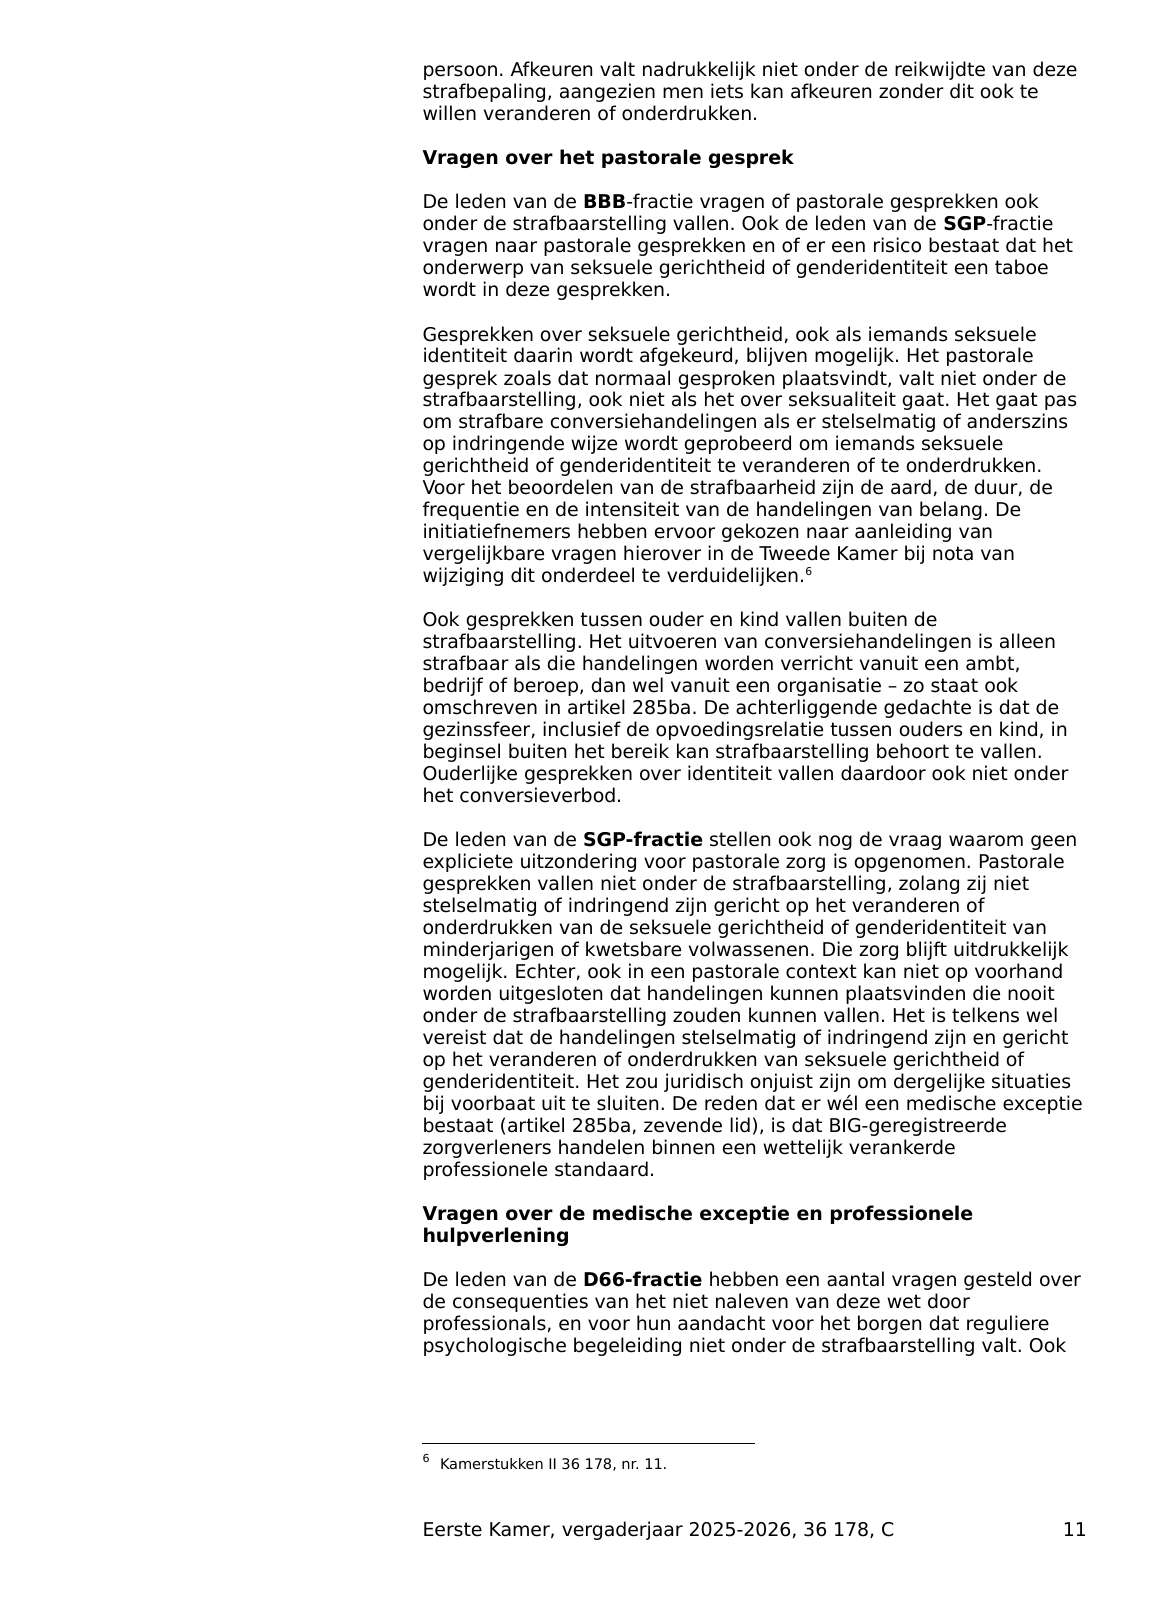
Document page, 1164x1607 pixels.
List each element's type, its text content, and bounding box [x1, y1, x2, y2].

subtitle Vragen over het pastorale gesprek [422, 147, 1087, 169]
text Gesprekken over seksuele gerichtheid, ook als iemands seksuele identiteit daarin wordt afgekeurd, blijven mogelijk. Het pastorale gesprek zoals dat normaal gesproken plaatsvindt, valt niet onder de strafbaarstelling, ook niet als het over seksualiteit gaat. Het gaat pas om strafbare conversiehandelingen als er stelselmatig of anderszins op indringende wijze wordt geprobeerd om iemands seksuele gerichtheid of genderidentiteit te veranderen of te onderdrukken. Voor het beoordelen van de strafbaarheid zijn de aard, de duur, de frequentie en de intensiteit van de handelingen van belang. De initiatiefnemers hebben ervoor gekozen naar aanleiding van vergelijkbare vragen hierover in de Tweede Kamer bij nota van wijziging dit onderdeel te verduidelijken. [422, 323, 1087, 587]
text De leden van de D66-fractie hebben een aantal vragen gesteld over de consequenties van het niet naleven van deze wet door professionals, en voor hun aandacht voor het borgen dat reguliere psychologische begeleiding niet onder de strafbaarstelling valt. Ook [422, 1269, 1087, 1357]
text persoon. Afkeuren valt nadrukkelijk niet onder de reikwijdte van deze strafbepaling, aangezien men iets kan afkeuren zonder dit ook te willen veranderen of onderdrukken. [422, 59, 1087, 125]
text De leden van de BBB-fractie vragen of pastorale gesprekken ook onder de strafbaarstelling vallen. Ook de leden van de SGP-fractie vragen naar pastorale gesprekken en of er een risico bestaat dat het onderwerp van seksuele gerichtheid of genderidentiteit een taboe wordt in deze gesprekken. [422, 191, 1087, 301]
text De leden van de SGP-fractie stellen ook nog de vraag waarom geen expliciete uitzondering voor pastorale zorg is opgenomen. Pastorale gesprekken vallen niet onder de strafbaarstelling, zolang zij niet stelselmatig of indringend zijn gericht op het veranderen of onderdrukken van de seksuele gerichtheid of genderidentiteit van minderjarigen of kwetsbare volwassenen. Die zorg blijft uitdrukkelijk mogelijk. Echter, ook in een pastorale context kan niet op voorhand worden uitgesloten dat handelingen kunnen plaatsvinden die nooit onder de strafbaarstelling zouden kunnen vallen. Het is telkens wel vereist dat de handelingen stelselmatig of indringend zijn en gericht op het veranderen of onderdrukken van seksuele gerichtheid of genderidentiteit. Het zou juridisch onjuist zijn om dergelijke situaties bij voorbaat uit te sluiten. De reden dat er wél een medische exceptie bestaat (artikel 285ba, zevende lid), is dat BIG-geregistreerde zorgverleners handelen binnen een wettelijk verankerde professionele standaard. [422, 829, 1087, 1181]
subtitle Vragen over de medische exceptie en professionele hulpverlening [422, 1203, 1087, 1247]
text Kamerstukken II 36 178, nr. 11. [422, 1452, 1087, 1474]
text Ook gesprekken tussen ouder en kind vallen buiten de strafbaarstelling. Het uitvoeren van conversiehandelingen is alleen strafbaar als die handelingen worden verricht vanuit een ambt, bedrijf of beroep, dan wel vanuit een organisatie – zo staat ook omschreven in artikel 285ba. De achterliggende gedachte is dat de gezinssfeer, inclusief de opvoedingsrelatie tussen ouders en kind, in beginsel buiten het bereik kan strafbaarstelling behoort te vallen. Ouderlijke gesprekken over identiteit vallen daardoor ook niet onder het conversieverbod. [422, 609, 1087, 807]
